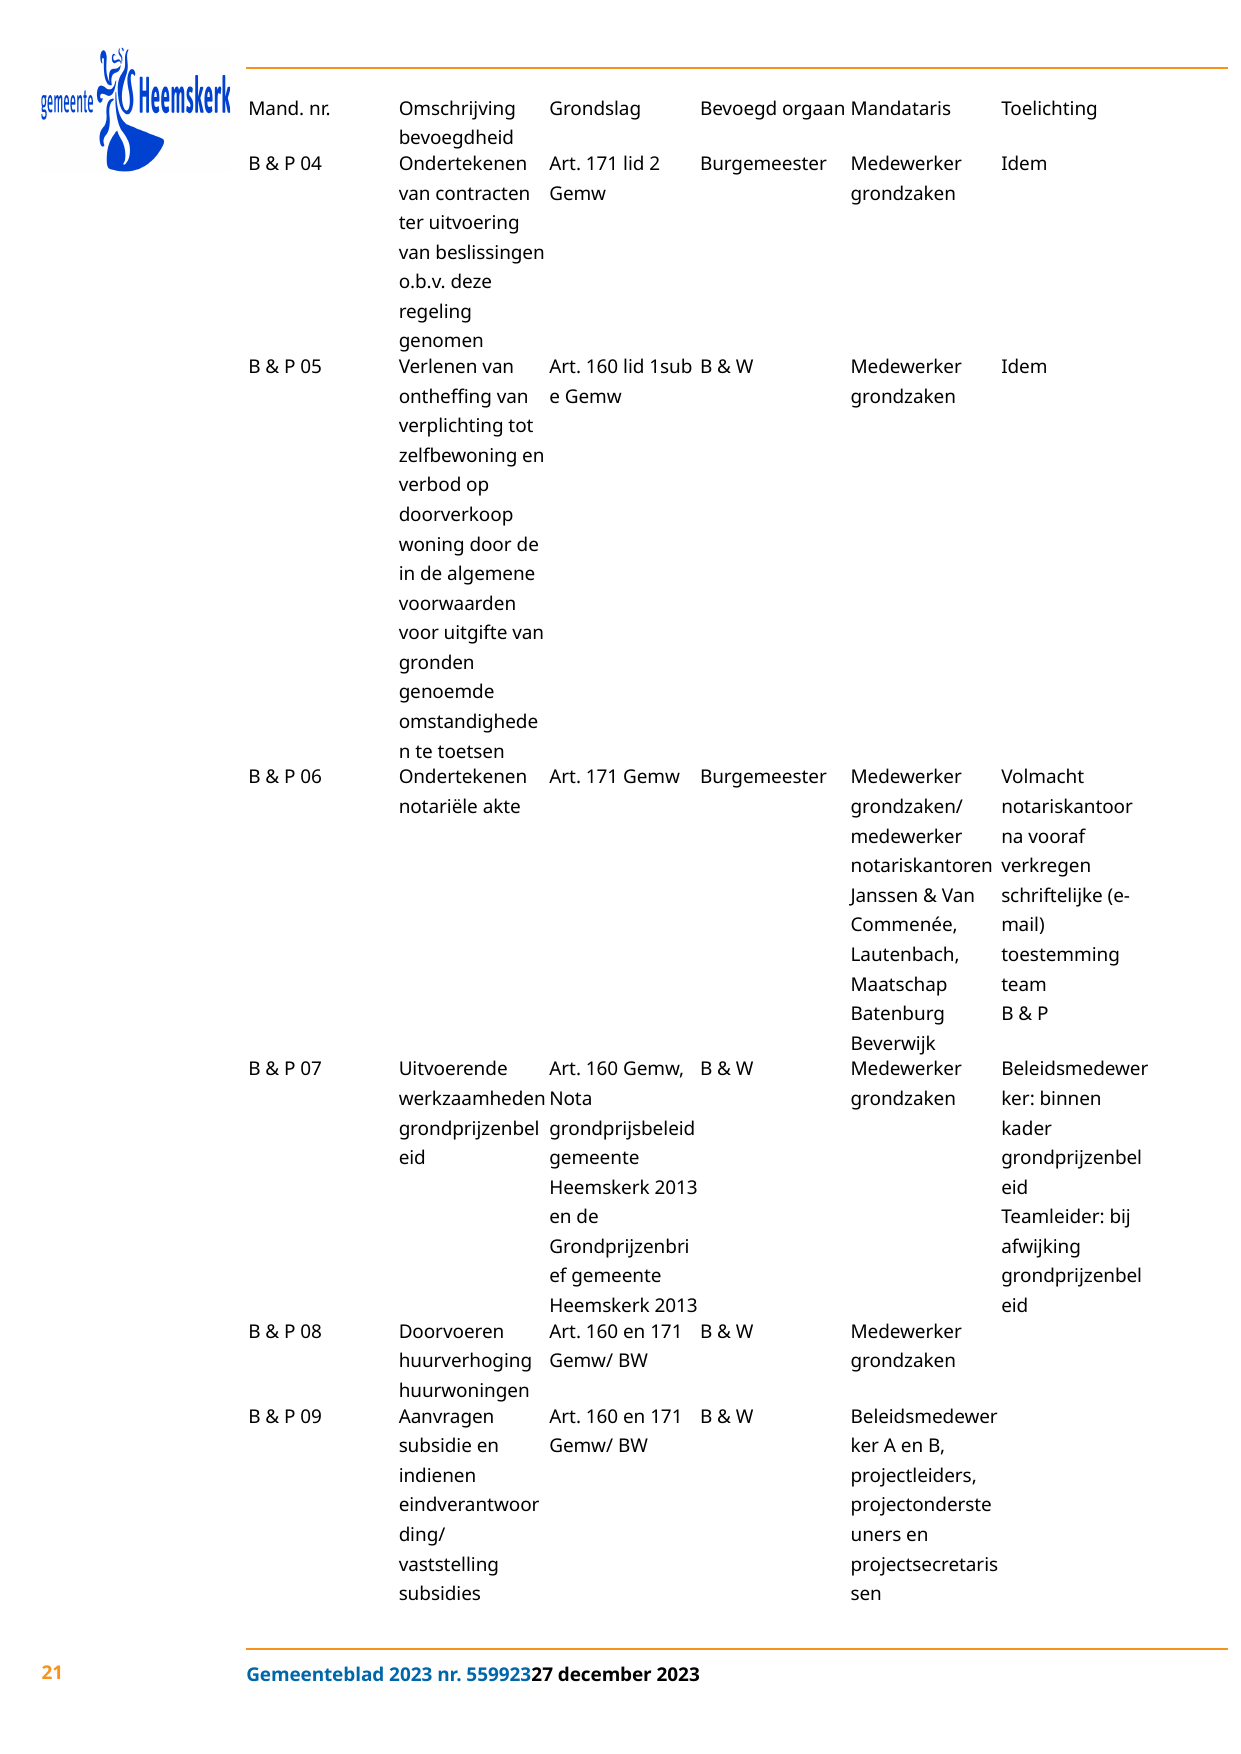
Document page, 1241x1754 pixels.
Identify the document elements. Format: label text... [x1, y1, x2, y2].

table_cell Art. 160 lid 1sub e Gemw [549, 353, 700, 764]
table_cell B & P 05 [248, 353, 398, 764]
table_cell B & P 04 [248, 150, 398, 353]
table_cell B & P 08 [248, 1318, 398, 1403]
table_cell Verlenen van ontheffing van verplichting tot zelfbewoning en verbod op doorverkoop woning door de in de algemene voorwaarden voor uitgifte van gronden genoemde omstandigheden te toetsen [399, 353, 549, 764]
table_cell Medewerker grondzaken [850, 1318, 1001, 1403]
table_cell Beleidsmedewerker: binnen kader grondprijzenbeleid Teamleider: bij afwijking grondprijzenbeleid [1001, 1056, 1152, 1318]
table_header Bevoegd orgaan [700, 95, 850, 150]
table_cell B & W [700, 1403, 850, 1606]
table_cell B & W [700, 1318, 850, 1403]
table_cell B & P 09 [248, 1403, 398, 1606]
table_header Mand. nr. [248, 95, 398, 150]
table_cell B & W [700, 1056, 850, 1318]
table_cell Ondertekenen van contracten ter uitvoering van beslissingen o.b.v. deze regeling genomen [399, 150, 549, 353]
table_header Grondslag [549, 95, 700, 150]
table_header Omschrijving bevoegdheid [399, 95, 549, 150]
table_cell Beleidsmedewerker A en B, projectleiders, projectondersteuners en projectsecretarissen [850, 1403, 1001, 1606]
table_cell Aanvragen subsidie en indienen eindverantwoording/ vaststelling subsidies [399, 1403, 549, 1606]
table_cell Idem [1001, 150, 1152, 353]
table_cell Medewerker grondzaken [850, 150, 1001, 353]
table_header Toelichting [1001, 95, 1152, 150]
table_cell Idem [1001, 353, 1152, 764]
table_header Mandataris [850, 95, 1001, 150]
table_cell Burgemeester [700, 150, 850, 353]
table_cell Medewerker grondzaken [850, 353, 1001, 764]
table_cell Art. 160 en 171 Gemw/ BW [549, 1403, 700, 1606]
table_cell Burgemeester [700, 764, 850, 1056]
table_cell [1001, 1318, 1152, 1403]
table_cell Medewerker grondzaken/ medewerker notariskantoren Janssen & Van Commenée, Lautenbach, Maatschap Batenburg Beverwijk [850, 764, 1001, 1056]
table_cell Ondertekenen notariële akte [399, 764, 549, 1056]
table_cell Art. 160 en 171 Gemw/ BW [549, 1318, 700, 1403]
picture [41, 47, 231, 172]
table_cell Art. 160 Gemw, Nota grondprijsbeleid gemeente Heemskerk 2013 en de Grondprijzenbrief gemeente Heemskerk 2013 [549, 1056, 700, 1318]
table_cell B & W [700, 353, 850, 764]
table_cell Volmacht notariskantoor na vooraf verkregen schriftelijke (e-mail) toestemming team B & P [1001, 764, 1152, 1056]
table_cell Doorvoeren huurverhoging huurwoningen [399, 1318, 549, 1403]
table_cell B & P 07 [248, 1056, 398, 1318]
table_cell Art. 171 Gemw [549, 764, 700, 1056]
table_cell Uitvoerende werkzaamheden grondprijzenbeleid [399, 1056, 549, 1318]
table_cell Art. 171 lid 2 Gemw [549, 150, 700, 353]
table_cell Medewerker grondzaken [850, 1056, 1001, 1318]
table_cell [1001, 1403, 1152, 1606]
table_cell B & P 06 [248, 764, 398, 1056]
